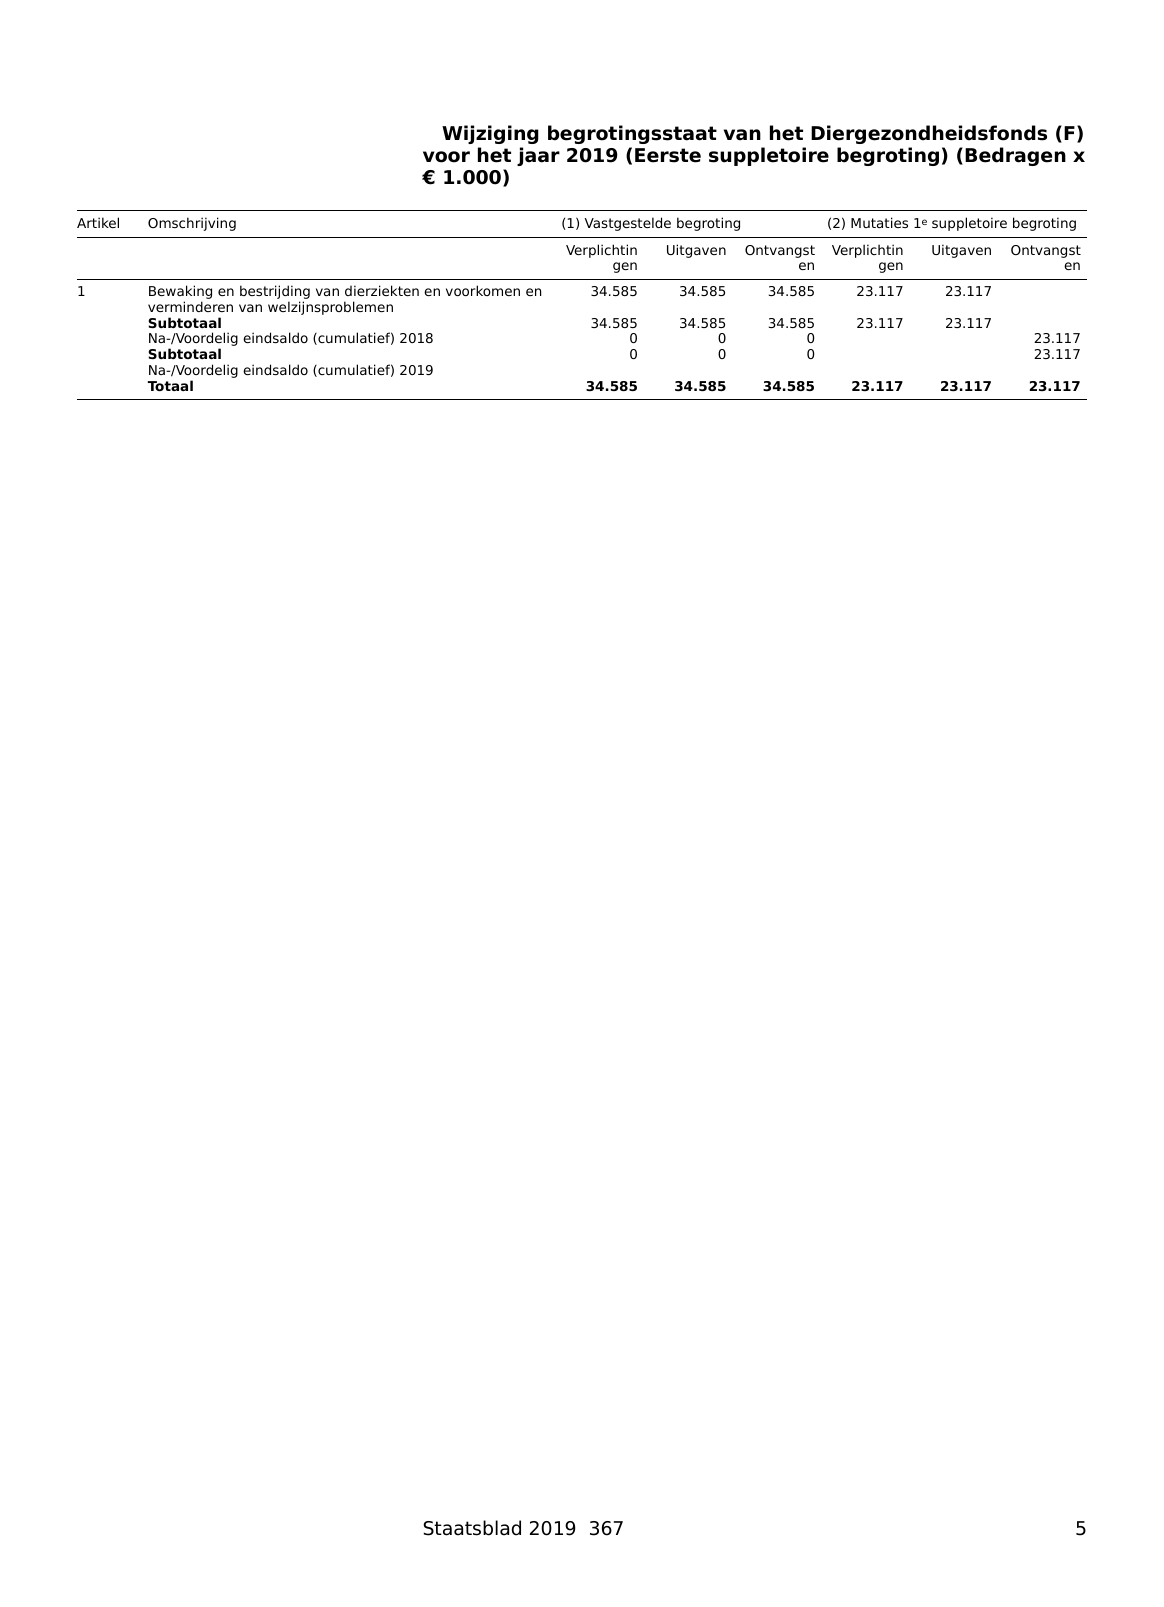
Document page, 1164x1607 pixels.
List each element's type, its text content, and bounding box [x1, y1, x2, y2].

table_cell Verplichtingen [821, 238, 909, 278]
table_cell 34.585 [732, 280, 821, 316]
table_cell 34.585 [644, 379, 732, 399]
table_cell 23.117 [821, 280, 909, 316]
table_cell [732, 363, 821, 378]
table_cell 0 [644, 331, 732, 347]
table_cell [998, 363, 1087, 378]
table_cell Uitgaven [644, 238, 732, 278]
table_cell [821, 363, 909, 378]
text Wijziging begrotingsstaat van het Diergezondheidsfonds (F) voor het jaar 2019 (Eerste suppletoire begroting) (Bedragen x € 1.000) [422, 123, 1087, 188]
table_cell [77, 379, 142, 399]
table_cell [555, 363, 644, 378]
table_cell Subtotaal [142, 347, 555, 363]
table_cell [998, 280, 1087, 316]
table_cell [77, 238, 142, 278]
table_cell 0 [555, 331, 644, 347]
table_cell Na-/Voordelig eindsaldo (cumulatief) 2018 [142, 331, 555, 347]
table_cell 34.585 [555, 316, 644, 331]
table_cell [644, 363, 732, 378]
table_cell [909, 363, 998, 378]
table_cell 23.117 [821, 379, 909, 399]
table_cell 0 [732, 331, 821, 347]
table_cell 34.585 [732, 316, 821, 331]
table_cell 23.117 [909, 379, 998, 399]
table_cell Ontvangsten [998, 238, 1087, 278]
table_cell 34.585 [555, 379, 644, 399]
table_cell 1 [77, 280, 142, 316]
table_cell 23.117 [909, 280, 998, 316]
table_cell Totaal [142, 379, 555, 399]
table_cell 34.585 [644, 316, 732, 331]
table_cell Verplichtingen [555, 238, 644, 278]
table_cell 23.117 [998, 347, 1087, 363]
table_cell Ontvangsten [732, 238, 821, 278]
table_cell [77, 363, 142, 378]
table_cell Bewaking en bestrijding van dierziekten en voorkomen en verminderen van welzijnsproblemen [142, 280, 555, 316]
table_cell [909, 347, 998, 363]
table_cell 0 [732, 347, 821, 363]
table_cell 23.117 [998, 379, 1087, 399]
table_cell 23.117 [998, 331, 1087, 347]
table_cell 34.585 [732, 379, 821, 399]
table_header (1) Vastgestelde begroting [555, 211, 821, 237]
table_cell [77, 331, 142, 347]
table_cell [998, 316, 1087, 331]
table_cell [77, 347, 142, 363]
table_cell 34.585 [644, 280, 732, 316]
table_cell [909, 331, 998, 347]
table_cell 34.585 [555, 280, 644, 316]
table_cell [142, 238, 555, 278]
table_cell 0 [644, 347, 732, 363]
table_cell [77, 316, 142, 331]
table_header Artikel [77, 211, 142, 237]
table_cell Subtotaal [142, 316, 555, 331]
table_cell Na-/Voordelig eindsaldo (cumulatief) 2019 [142, 363, 555, 378]
table_cell [821, 347, 909, 363]
table_cell 23.117 [909, 316, 998, 331]
table_cell 0 [555, 347, 644, 363]
table_header (2) Mutaties 1e suppletoire begroting [821, 211, 1087, 237]
table_cell Uitgaven [909, 238, 998, 278]
table_cell 23.117 [821, 316, 909, 331]
table_cell [821, 331, 909, 347]
table_header Omschrijving [142, 211, 555, 237]
